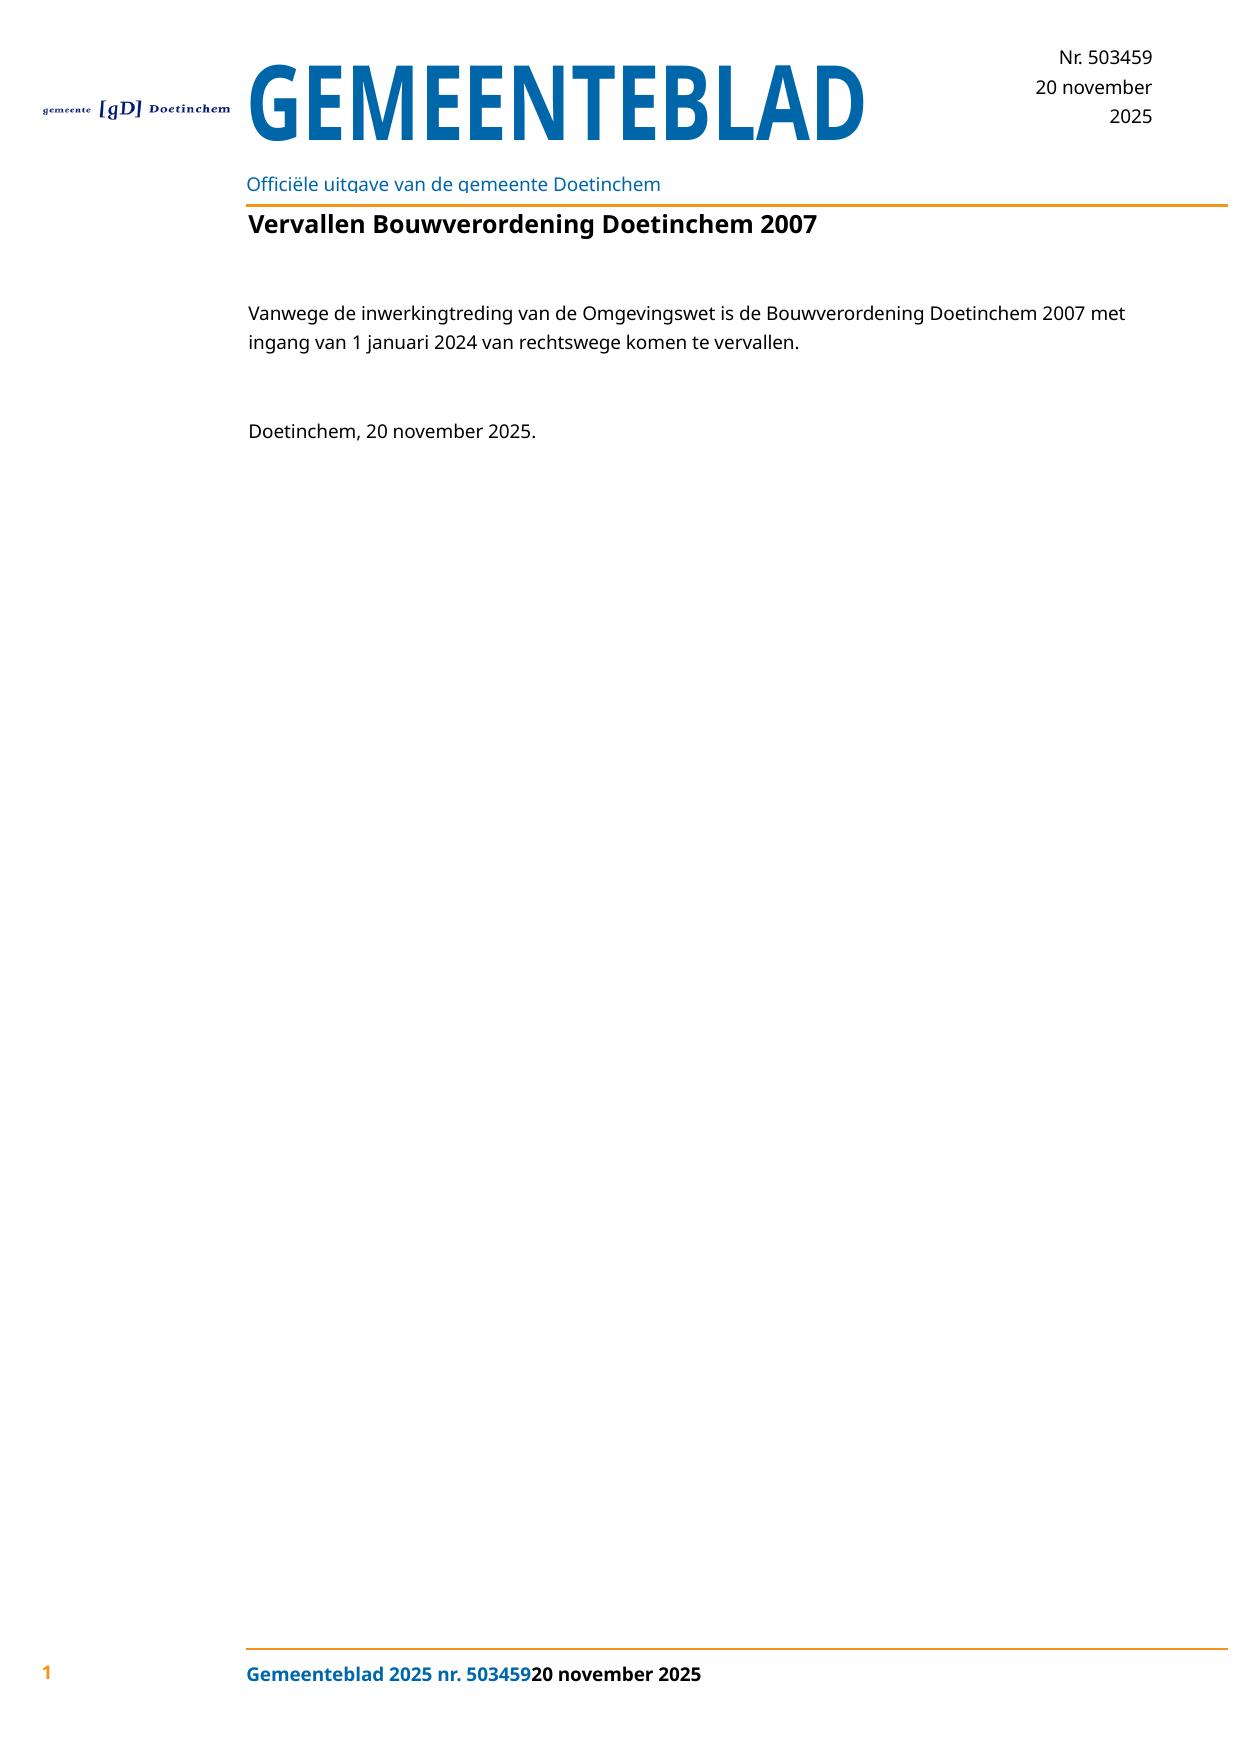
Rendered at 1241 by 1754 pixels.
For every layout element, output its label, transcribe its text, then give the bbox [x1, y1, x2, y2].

text Vervallen Bouwverordening Doetinchem 2007 [248, 207, 1152, 241]
picture [41, 47, 231, 172]
text Doetinchem, 20 november 2025. [248, 418, 1152, 444]
text Vanwege de inwerkingtreding van de Omgevingswet is de Bouwverordening Doetinchem 2007 met ingang van 1 januari 2024 van rechtswege komen te vervallen. [248, 300, 1152, 355]
